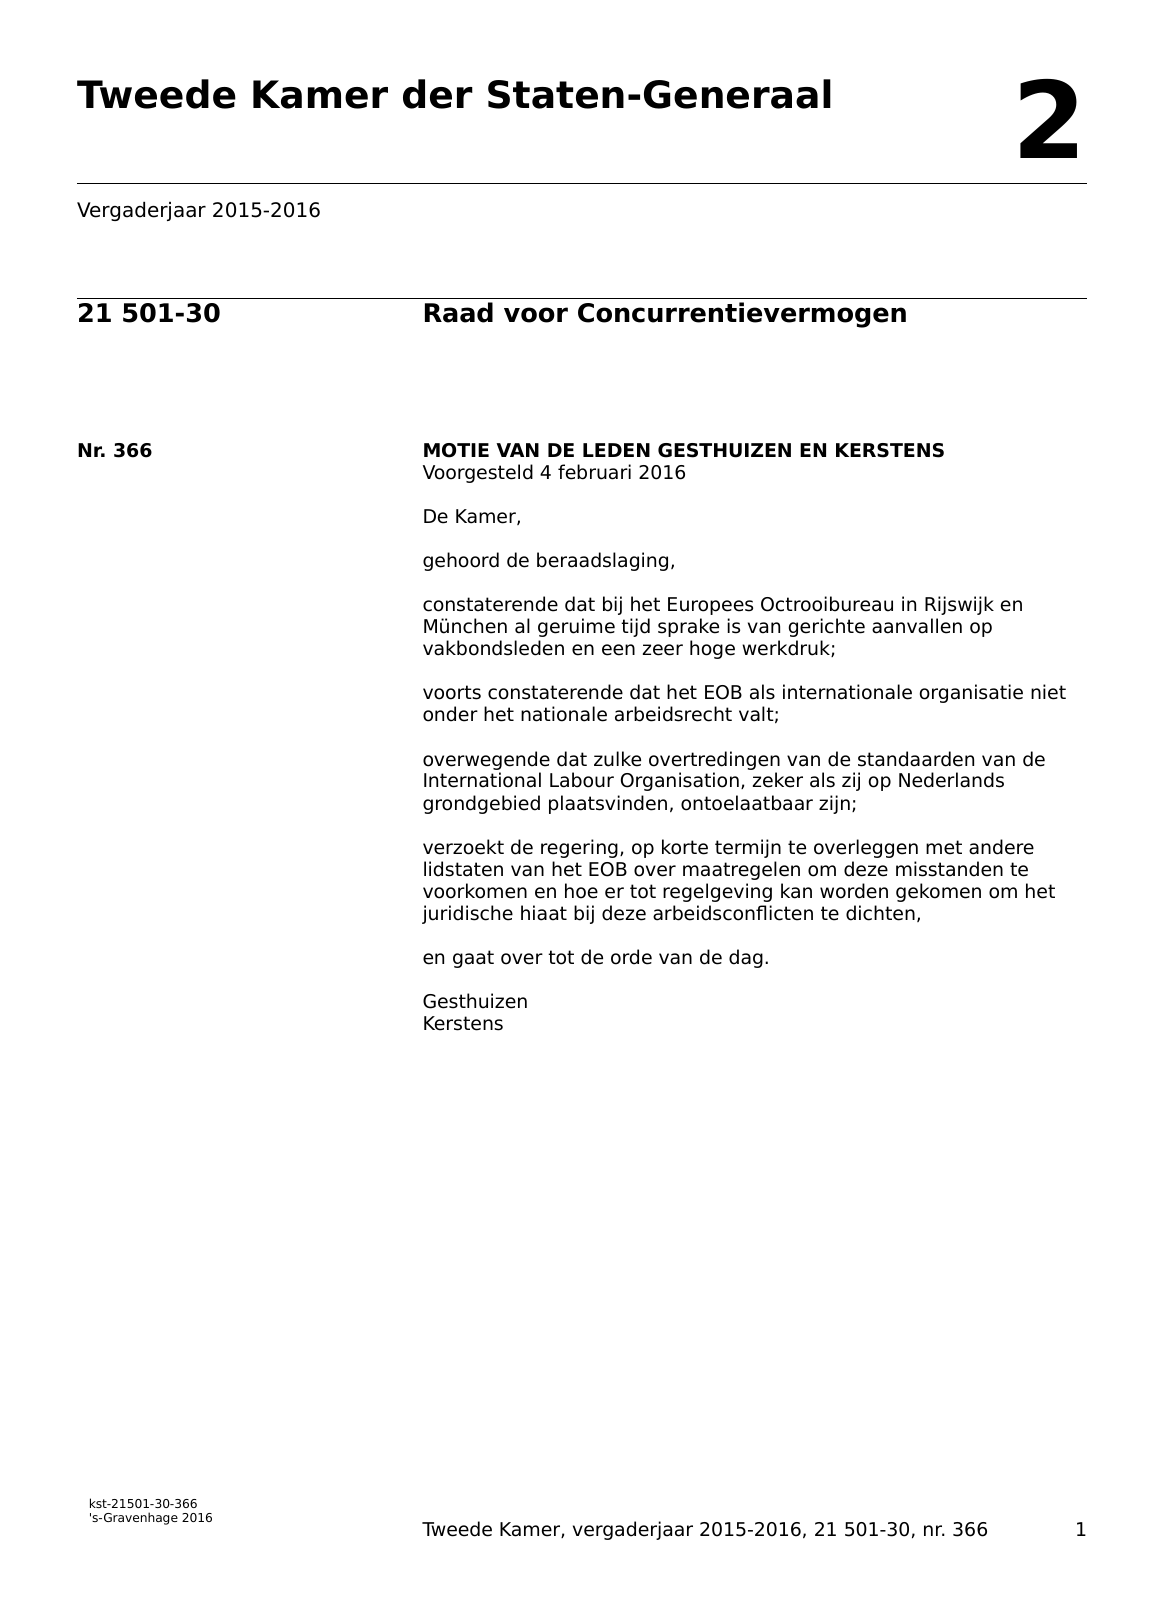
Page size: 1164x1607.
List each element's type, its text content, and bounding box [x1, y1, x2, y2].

text gehoord de beraadslaging, [422, 550, 1087, 572]
text Kerstens [422, 1013, 1087, 1035]
subtitle 21 501-30 Raad voor Concurrentievermogen [77, 299, 1087, 329]
text overwegende dat zulke overtredingen van de standaarden van de International Labour Organisation, zeker als zij op Nederlands grondgebied plaatsvinden, ontoelaatbaar zijn; [422, 748, 1087, 814]
table_header Tweede Kamer der Staten-Generaal [77, 59, 886, 183]
text constaterende dat bij het Europees Octrooibureau in Rijswijk en München al geruime tijd sprake is van gerichte aanvallen op vakbondsleden en een zeer hoge werkdruk; [422, 594, 1087, 660]
text De Kamer, [422, 506, 1087, 528]
table_cell Vergaderjaar 2015-2016 [77, 184, 1087, 298]
text en gaat over tot de orde van de dag. [422, 947, 1087, 969]
text verzoekt de regering, op korte termijn te overleggen met andere lidstaten van het EOB over maatregelen om deze misstanden te voorkomen en hoe er tot regelgeving kan worden gekomen om het juridische hiaat bij deze arbeidsconflicten te dichten, [422, 837, 1087, 924]
text kst-21501-30-366 [88, 1497, 323, 1511]
table_header 2 [886, 59, 1087, 183]
text voorts constaterende dat het EOB als internationale organisatie niet onder het nationale arbeidsrecht valt; [422, 682, 1087, 726]
text 's-Gravenhage 2016 [88, 1511, 323, 1525]
subtitle Nr. 366 MOTIE VAN DE LEDEN GESTHUIZEN EN KERSTENS [77, 440, 1087, 462]
text Gesthuizen [422, 991, 1087, 1013]
text Voorgesteld 4 februari 2016 [422, 462, 1087, 484]
